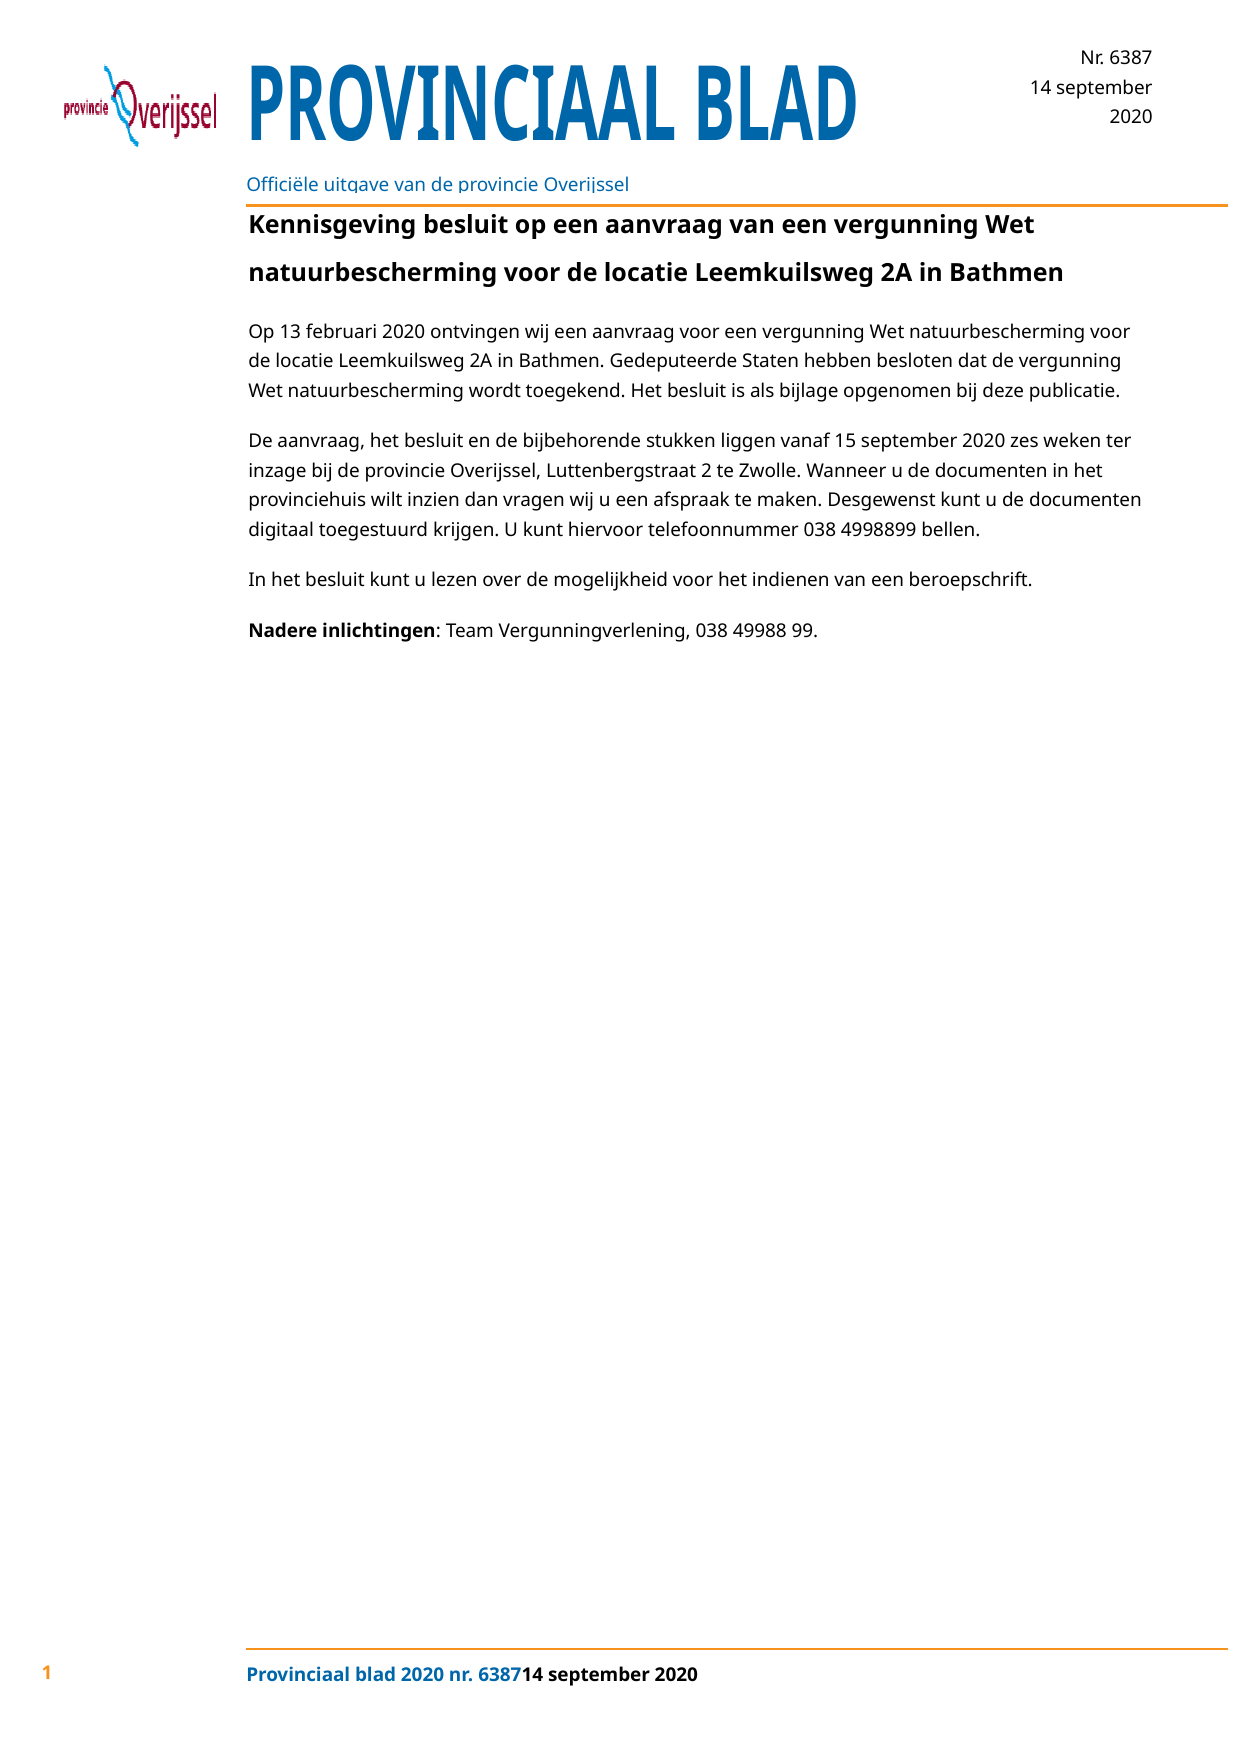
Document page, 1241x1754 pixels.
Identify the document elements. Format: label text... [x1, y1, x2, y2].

picture [41, 47, 231, 172]
text Op 13 februari 2020 ontvingen wij een aanvraag voor een vergunning Wet natuurbescherming voor de locatie Leemkuilsweg 2A in Bathmen. Gedeputeerde Staten hebben besloten dat de vergunning Wet natuurbescherming wordt toegekend. Het besluit is als bijlage opgenomen bij deze publicatie. [248, 318, 1152, 403]
text Nadere inlichtingen: Team Vergunningverlening, 038 49988 99. [248, 617, 1152, 643]
text Kennisgeving besluit op een aanvraag van een vergunning Wet natuurbescherming voor de locatie Leemkuilsweg 2A in Bathmen [248, 207, 1152, 288]
text In het besluit kunt u lezen over de mogelijkheid voor het indienen van een beroepschrift. [248, 567, 1152, 592]
text De aanvraag, het besluit en de bijbehorende stukken liggen vanaf 15 september 2020 zes weken ter inzage bij de provincie Overijssel, Luttenbergstraat 2 te Zwolle. Wanneer u de documenten in het provinciehuis wilt inzien dan vragen wij u een afspraak te maken. Desgewenst kunt u de documenten digitaal toegestuurd krijgen. U kunt hiervoor telefoonnummer 038 4998899 bellen. [248, 427, 1152, 542]
